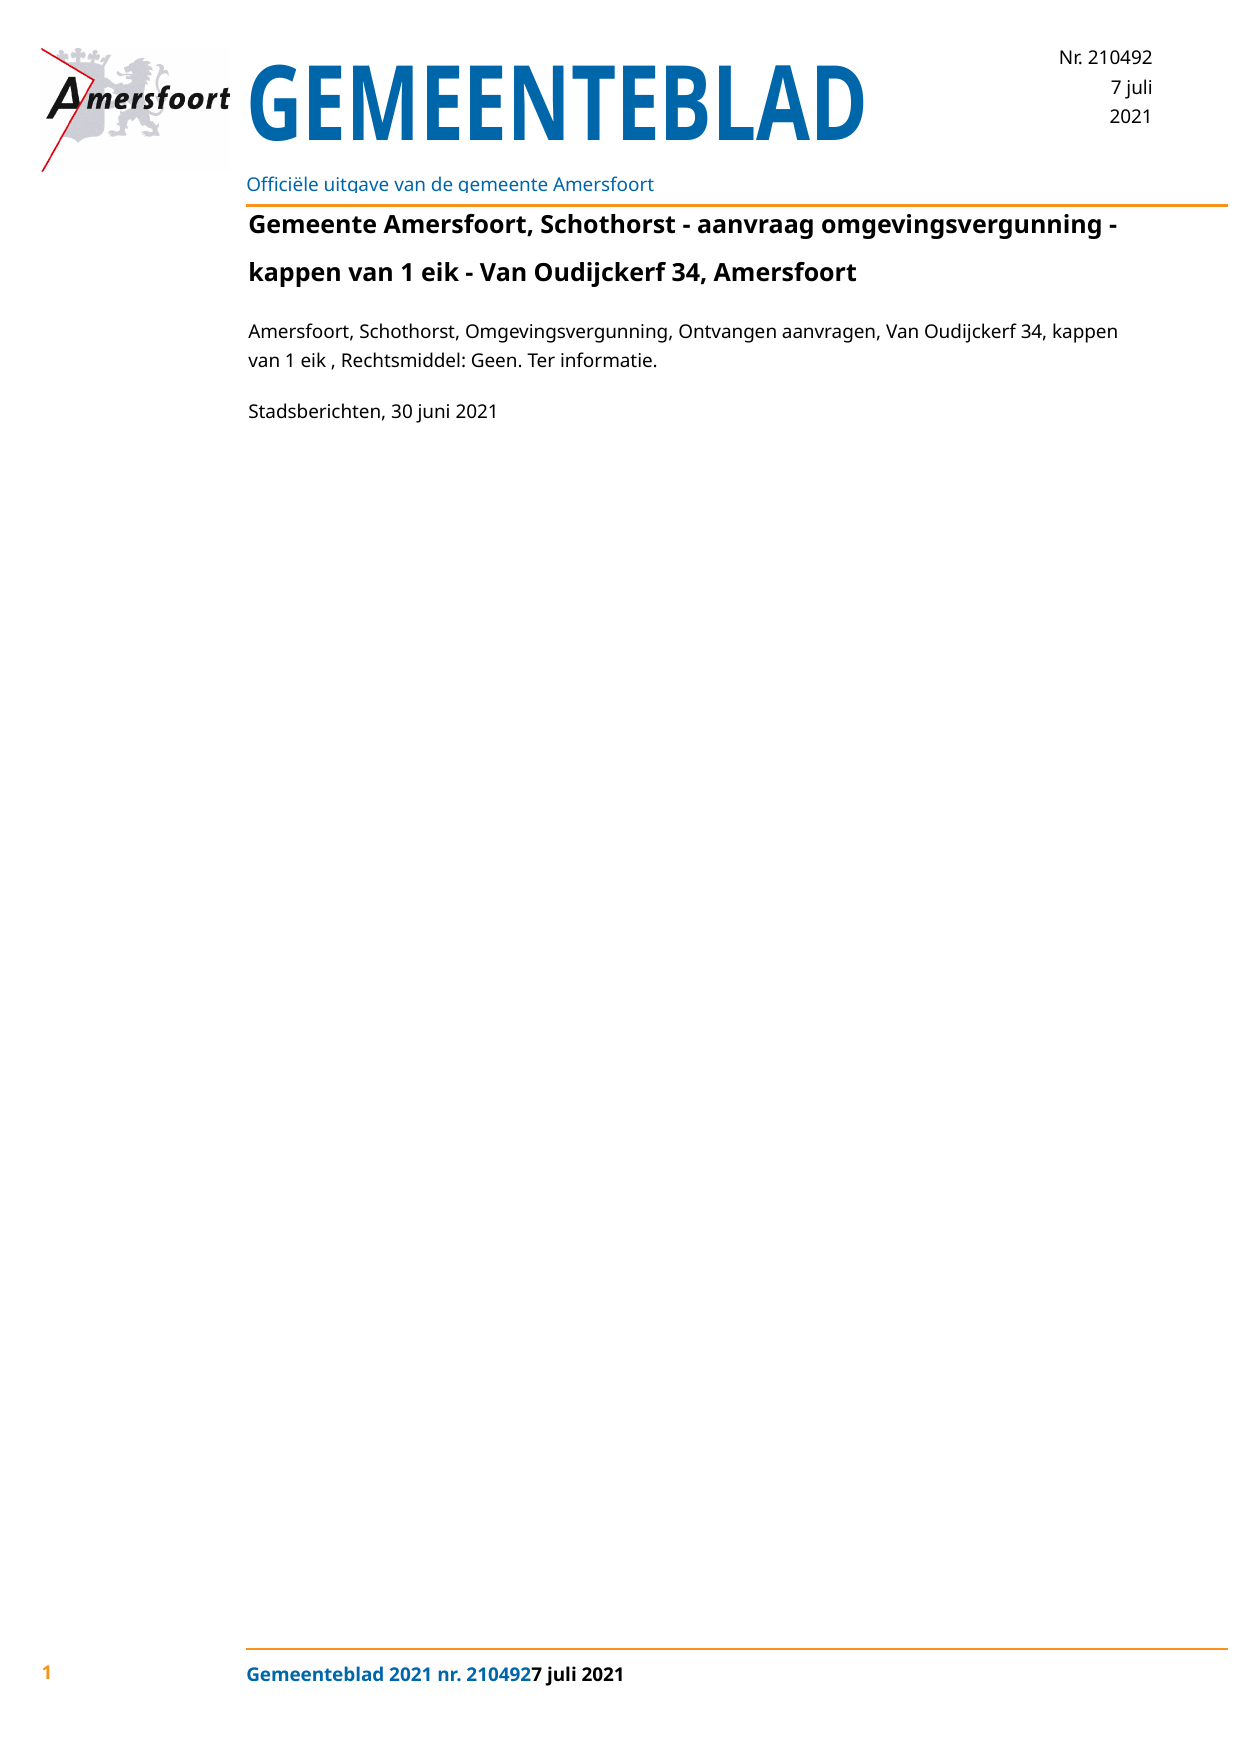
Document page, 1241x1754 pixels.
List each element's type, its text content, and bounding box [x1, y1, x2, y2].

picture [41, 47, 231, 172]
text Amersfoort, Schothorst, Omgevingsvergunning, Ontvangen aanvragen, Van Oudijckerf 34, kappen van 1 eik , Rechtsmiddel: Geen. Ter informatie. [248, 318, 1152, 373]
text Gemeente Amersfoort, Schothorst - aanvraag omgevingsvergunning - kappen van 1 eik - Van Oudijckerf 34, Amersfoort [248, 207, 1152, 288]
text Stadsberichten, 30 juni 2021 [248, 398, 1152, 424]
